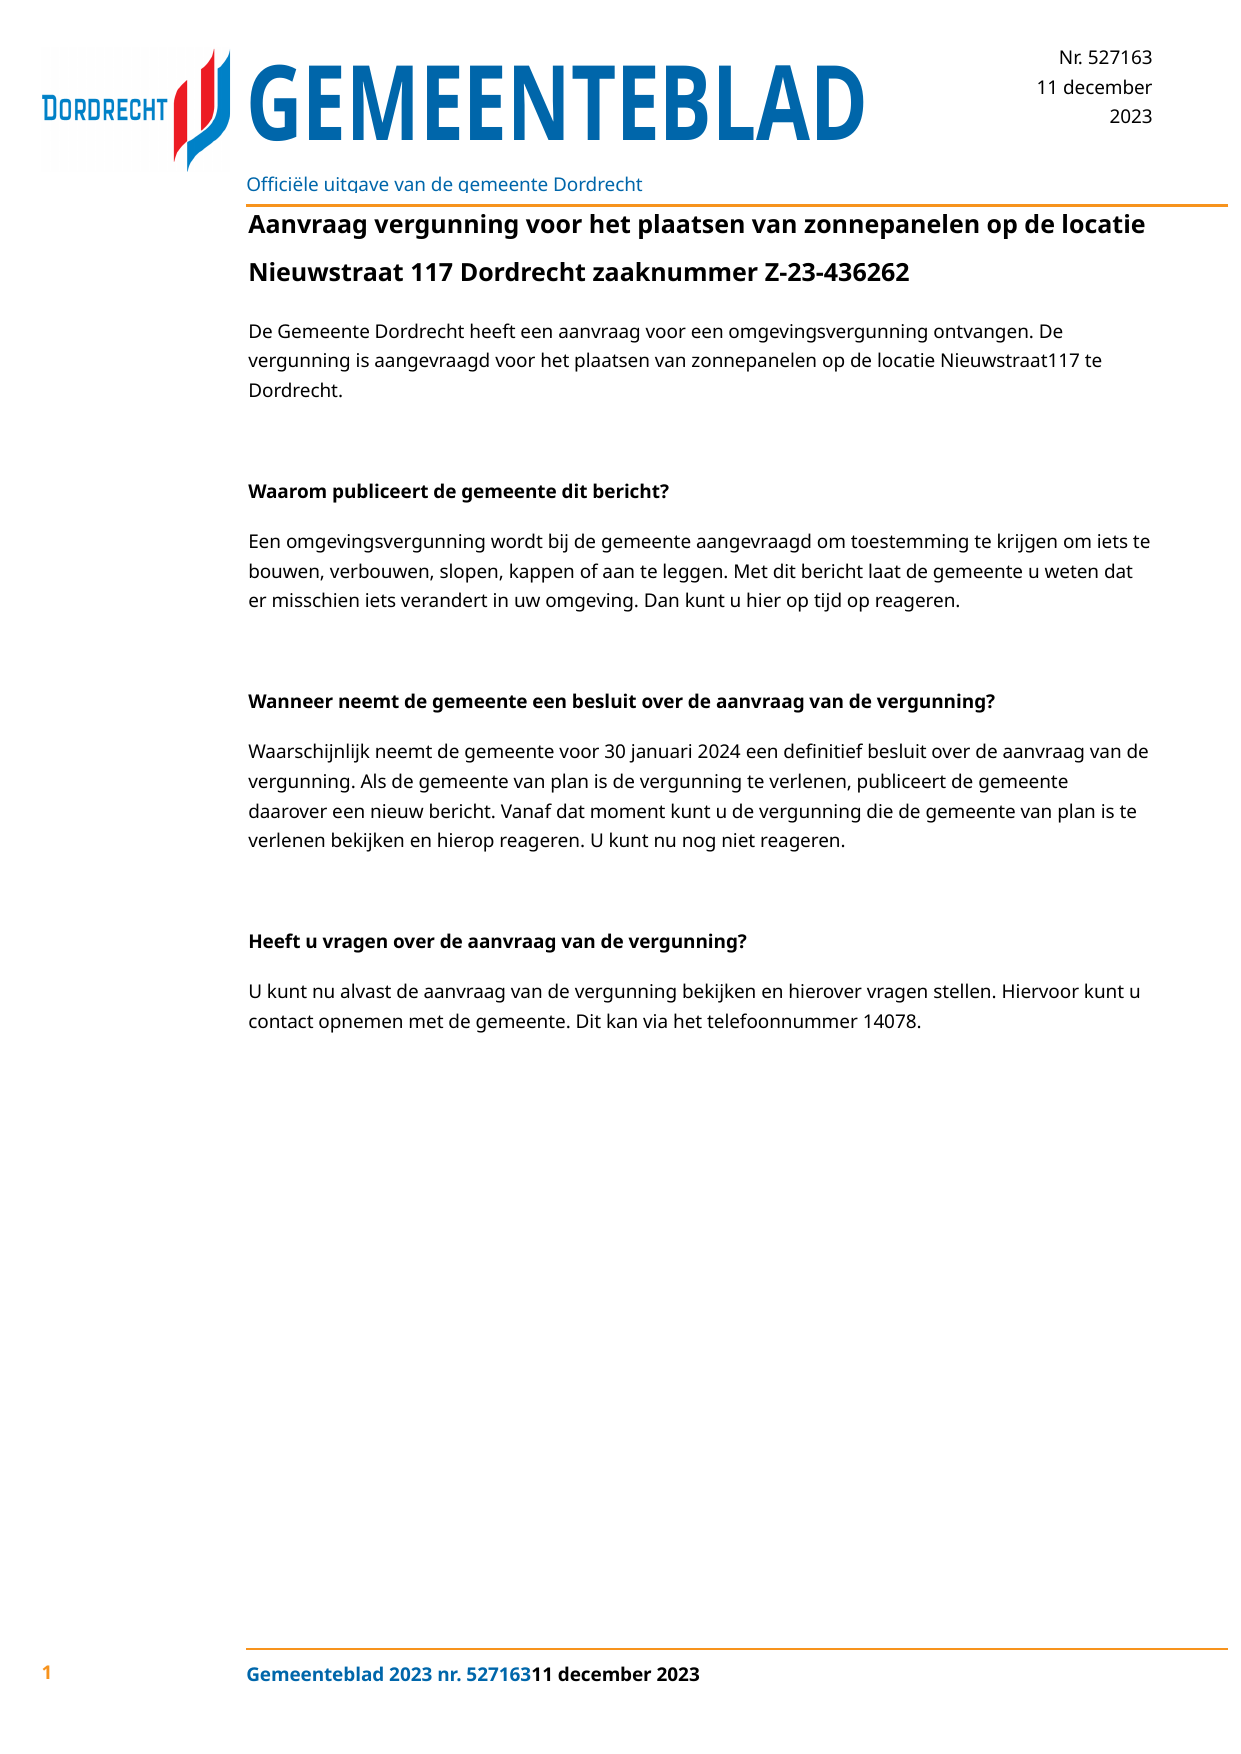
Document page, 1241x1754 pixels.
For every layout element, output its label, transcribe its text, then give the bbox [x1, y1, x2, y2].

text Aanvraag vergunning voor het plaatsen van zonnepanelen op de locatie Nieuwstraat 117 Dordrecht zaaknummer Z-23-436262 [248, 207, 1152, 288]
text Een omgevingsvergunning wordt bij de gemeente aangevraagd om toestemming te krijgen om iets te bouwen, verbouwen, slopen, kappen of aan te leggen. Met dit bericht laat de gemeente u weten dat er misschien iets verandert in uw omgeving. Dan kunt u hier op tijd op reageren. [248, 528, 1152, 613]
text Waarom publiceert de gemeente dit bericht? [248, 478, 1152, 504]
text Wanneer neemt de gemeente een besluit over de aanvraag van de vergunning? [248, 688, 1152, 714]
picture [41, 47, 231, 172]
text Waarschijnlijk neemt de gemeente voor 30 januari 2024 een definitief besluit over de aanvraag van de vergunning. Als de gemeente van plan is de vergunning te verlenen, publiceert de gemeente daarover een nieuw bericht. Vanaf dat moment kunt u de vergunning die de gemeente van plan is te verlenen bekijken en hierop reageren. U kunt nu nog niet reageren. [248, 739, 1152, 853]
text De Gemeente Dordrecht heeft een aanvraag voor een omgevingsvergunning ontvangen. De vergunning is aangevraagd voor het plaatsen van zonnepanelen op de locatie Nieuwstraat117 te Dordrecht. [248, 318, 1152, 403]
text Heeft u vragen over de aanvraag van de vergunning? [248, 928, 1152, 954]
text U kunt nu alvast de aanvraag van de vergunning bekijken en hierover vragen stellen. Hiervoor kunt u contact opnemen met de gemeente. Dit kan via het telefoonnummer 14078. [248, 979, 1152, 1034]
